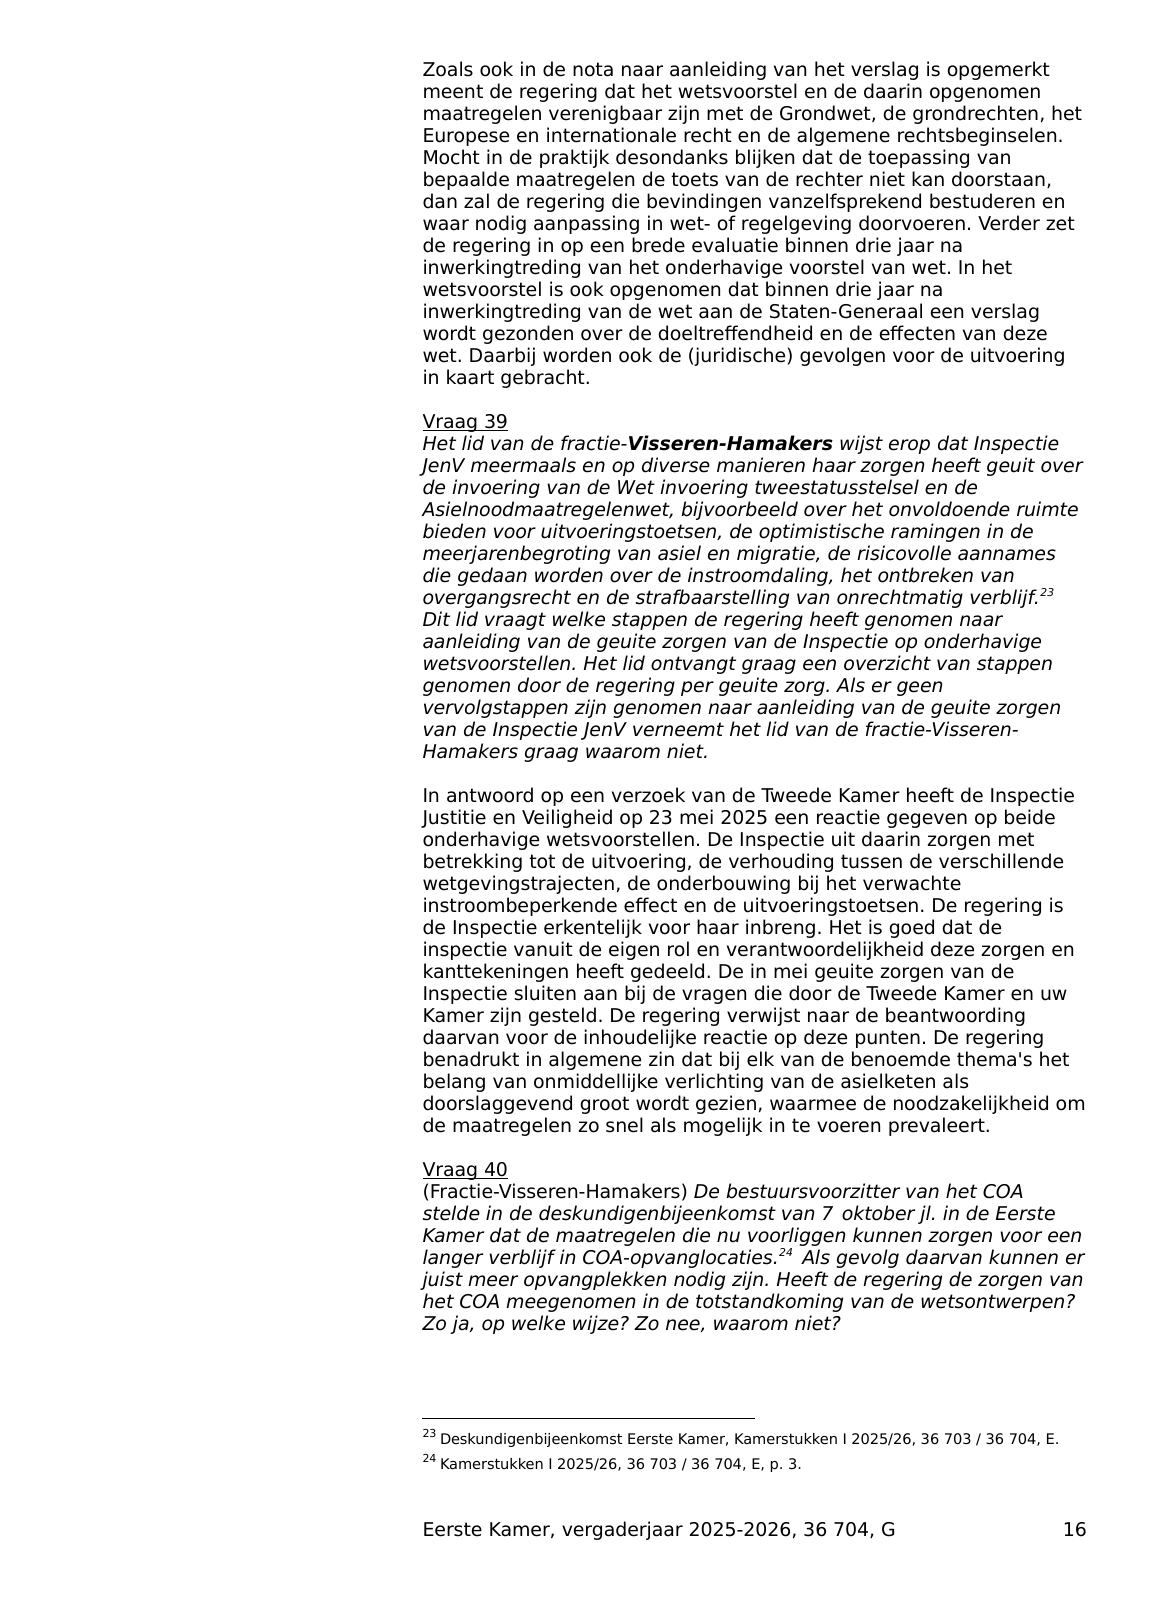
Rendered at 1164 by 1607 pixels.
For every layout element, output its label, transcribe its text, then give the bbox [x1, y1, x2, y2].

text Vraag 39 [422, 411, 1087, 433]
text Kamerstukken I 2025/26, 36 703 / 36 704, E, p. 3. [422, 1452, 1087, 1474]
text (Fractie-Visseren-Hamakers) De bestuursvoorzitter van het COA stelde in de deskundigenbijeenkomst van 7 oktober jl. in de Eerste Kamer dat de maatregelen die nu voorliggen kunnen zorgen voor een langer verblijf in COA-opvanglocaties. Als gevolg daarvan kunnen er juist meer opvangplekken nodig zijn. Heeft de regering de zorgen van het COA meegenomen in de totstandkoming van de wetsontwerpen? Zo ja, op welke wijze? Zo nee, waarom niet? [422, 1181, 1087, 1334]
text Het lid van de fractie-Visseren-Hamakers wijst erop dat Inspectie JenV meermaals en op diverse manieren haar zorgen heeft geuit over de invoering van de Wet invoering tweestatusstelsel en de Asielnoodmaatregelenwet, bijvoorbeeld over het onvoldoende ruimte bieden voor uitvoeringstoetsen, de optimistische ramingen in de meerjarenbegroting van asiel en migratie, de risicovolle aannames die gedaan worden over de instroomdaling, het ontbreken van overgangsrecht en de strafbaarstelling van onrechtmatig verblijf. Dit lid vraagt welke stappen de regering heeft genomen naar aanleiding van de geuite zorgen van de Inspectie op onderhavige wetsvoorstellen. Het lid ontvangt graag een overzicht van stappen genomen door de regering per geuite zorg. Als er geen vervolgstappen zijn genomen naar aanleiding van de geuite zorgen van de Inspectie JenV verneemt het lid van de fractie-Visseren-Hamakers graag waarom niet. [422, 433, 1087, 763]
text Deskundigenbijeenkomst Eerste Kamer, Kamerstukken I 2025/26, 36 703 / 36 704, E. [422, 1427, 1087, 1449]
text Vraag 40 [422, 1159, 1087, 1181]
text In antwoord op een verzoek van de Tweede Kamer heeft de Inspectie Justitie en Veiligheid op 23 mei 2025 een reactie gegeven op beide onderhavige wetsvoorstellen. De Inspectie uit daarin zorgen met betrekking tot de uitvoering, de verhouding tussen de verschillende wetgevingstrajecten, de onderbouwing bij het verwachte instroombeperkende effect en de uitvoeringstoetsen. De regering is de Inspectie erkentelijk voor haar inbreng. Het is goed dat de inspectie vanuit de eigen rol en verantwoordelijkheid deze zorgen en kanttekeningen heeft gedeeld. De in mei geuite zorgen van de Inspectie sluiten aan bij de vragen die door de Tweede Kamer en uw Kamer zijn gesteld. De regering verwijst naar de beantwoording daarvan voor de inhoudelijke reactie op deze punten. De regering benadrukt in algemene zin dat bij elk van de benoemde thema's het belang van onmiddellijke verlichting van de asielketen als doorslaggevend groot wordt gezien, waarmee de noodzakelijkheid om de maatregelen zo snel als mogelijk in te voeren prevaleert. [422, 785, 1087, 1136]
text Zoals ook in de nota naar aanleiding van het verslag is opgemerkt meent de regering dat het wetsvoorstel en de daarin opgenomen maatregelen verenigbaar zijn met de Grondwet, de grondrechten, het Europese en internationale recht en de algemene rechtsbeginselen. Mocht in de praktijk desondanks blijken dat de toepassing van bepaalde maatregelen de toets van de rechter niet kan doorstaan, dan zal de regering die bevindingen vanzelfsprekend bestuderen en waar nodig aanpassing in wet- of regelgeving doorvoeren. Verder zet de regering in op een brede evaluatie binnen drie jaar na inwerkingtreding van het onderhavige voorstel van wet. In het wetsvoorstel is ook opgenomen dat binnen drie jaar na inwerkingtreding van de wet aan de Staten-Generaal een verslag wordt gezonden over de doeltreffendheid en de effecten van deze wet. Daarbij worden ook de (juridische) gevolgen voor de uitvoering in kaart gebracht. [422, 59, 1087, 389]
